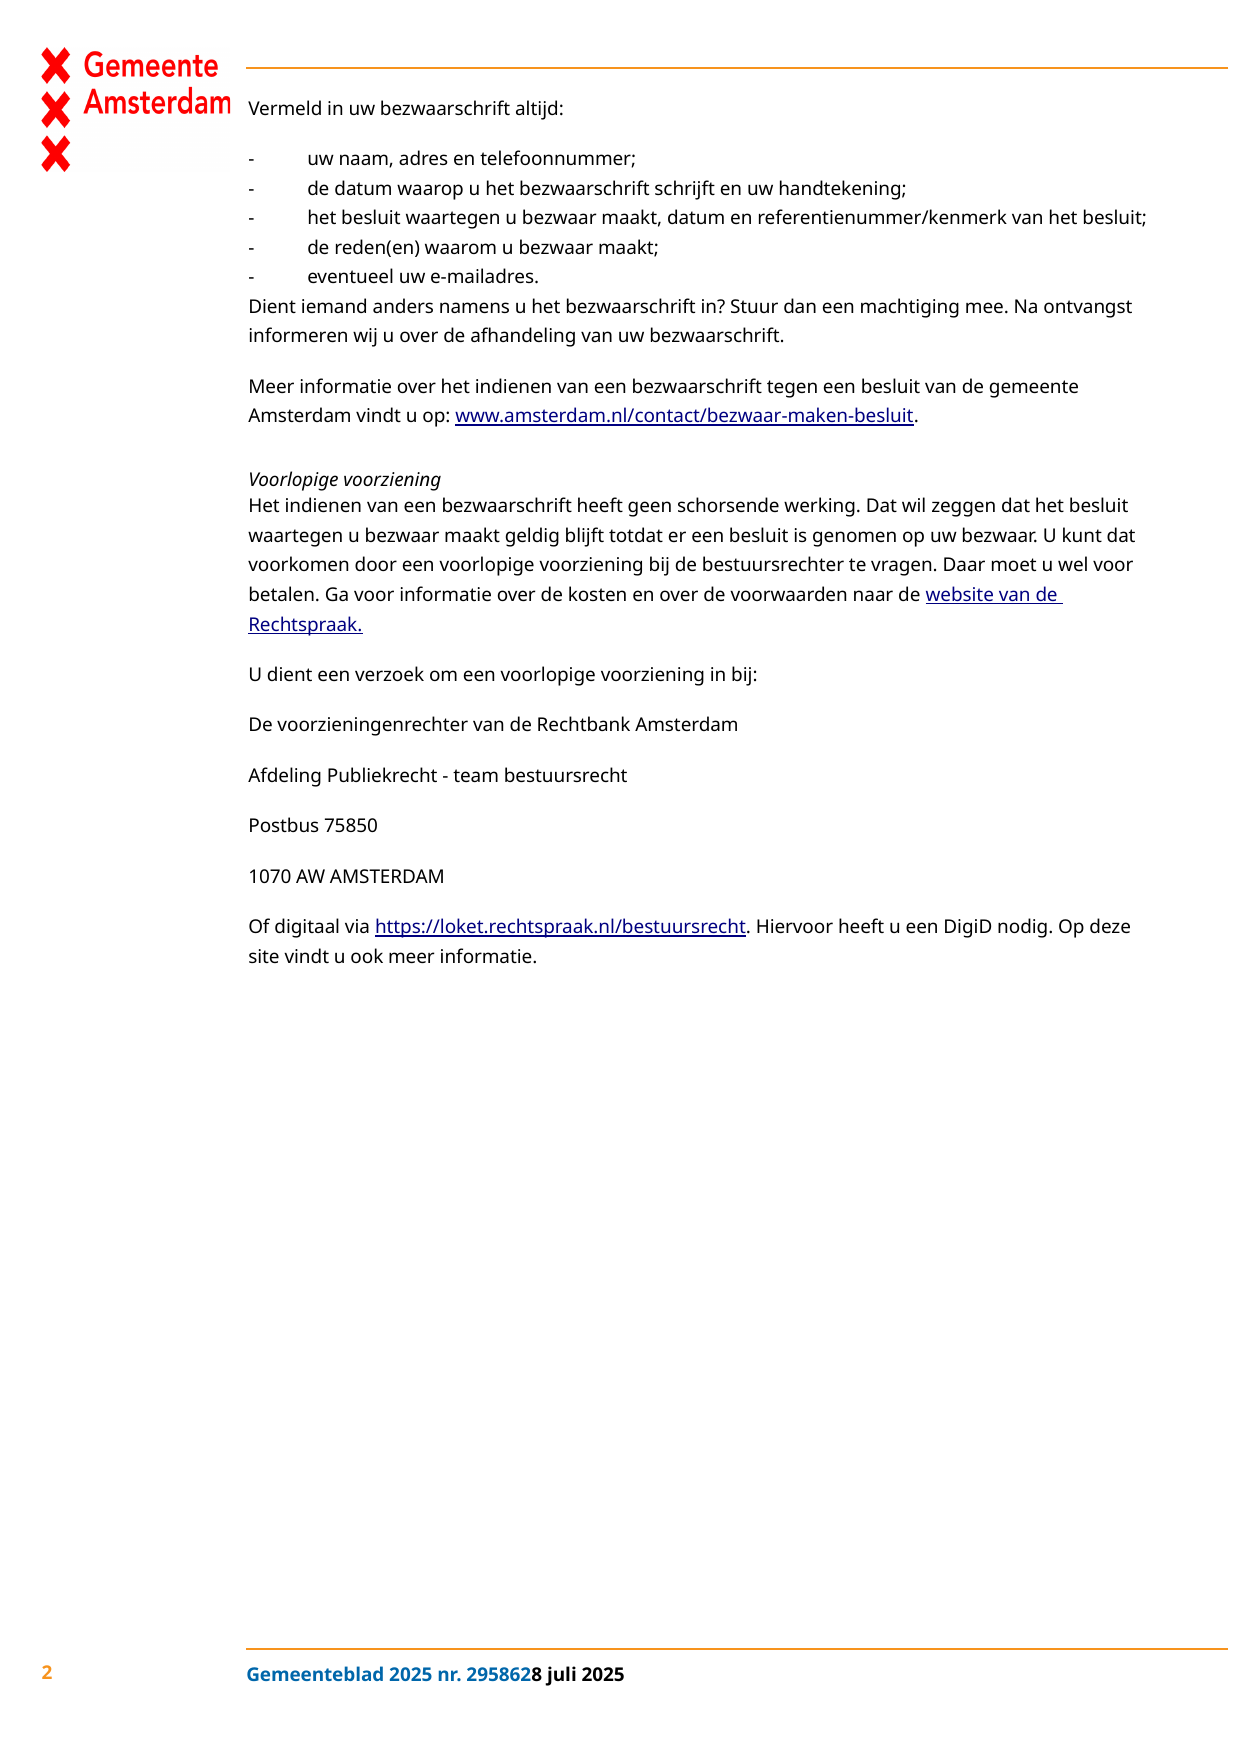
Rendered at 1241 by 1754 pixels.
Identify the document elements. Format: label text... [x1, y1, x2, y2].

picture [41, 47, 231, 172]
text Dient iemand anders namens u het bezwaarschrift in? Stuur dan een machtiging mee. Na ontvangst informeren wij u over de afhandeling van uw bezwaarschrift. [248, 293, 1152, 348]
text Vermeld in uw bezwaarschrift altijd: [248, 95, 1152, 121]
text Afdeling Publiekrecht - team bestuursrecht [248, 762, 1152, 788]
list de reden(en) waarom u bezwaar maakt; [248, 234, 1152, 260]
text Voorlopige voorziening [248, 467, 1152, 492]
text De voorzieningenrechter van de Rechtbank Amsterdam [248, 712, 1152, 737]
text Of digitaal via https://loket.rechtspraak.nl/bestuursrecht. Hiervoor heeft u een DigiD nodig. Op deze site vindt u ook meer informatie. [248, 913, 1152, 968]
list het besluit waartegen u bezwaar maakt, datum en referentienummer/kenmerk van het besluit; [248, 204, 1152, 230]
list uw naam, adres en telefoonnummer; [248, 145, 1152, 171]
text Postbus 75850 [248, 812, 1152, 838]
text Meer informatie over het indienen van een bezwaarschrift tegen een besluit van de gemeente Amsterdam vindt u op: www.amsterdam.nl/contact/bezwaar-maken-besluit. [248, 373, 1152, 428]
text 1070 AW AMSTERDAM [248, 863, 1152, 888]
list eventueel uw e-mailadres. [248, 263, 1152, 289]
text Het indienen van een bezwaarschrift heeft geen schorsende werking. Dat wil zeggen dat het besluit waartegen u bezwaar maakt geldig blijft totdat er een besluit is genomen op uw bezwaar. U kunt dat voorkomen door een voorlopige voorziening bij de bestuursrechter te vragen. Daar moet u wel voor betalen. Ga voor informatie over de kosten en over de voorwaarden naar de website van de Rechtspraak. [248, 492, 1152, 636]
list de datum waarop u het bezwaarschrift schrijft en uw handtekening; [248, 175, 1152, 201]
text U dient een verzoek om een voorlopige voorziening in bij: [248, 661, 1152, 687]
